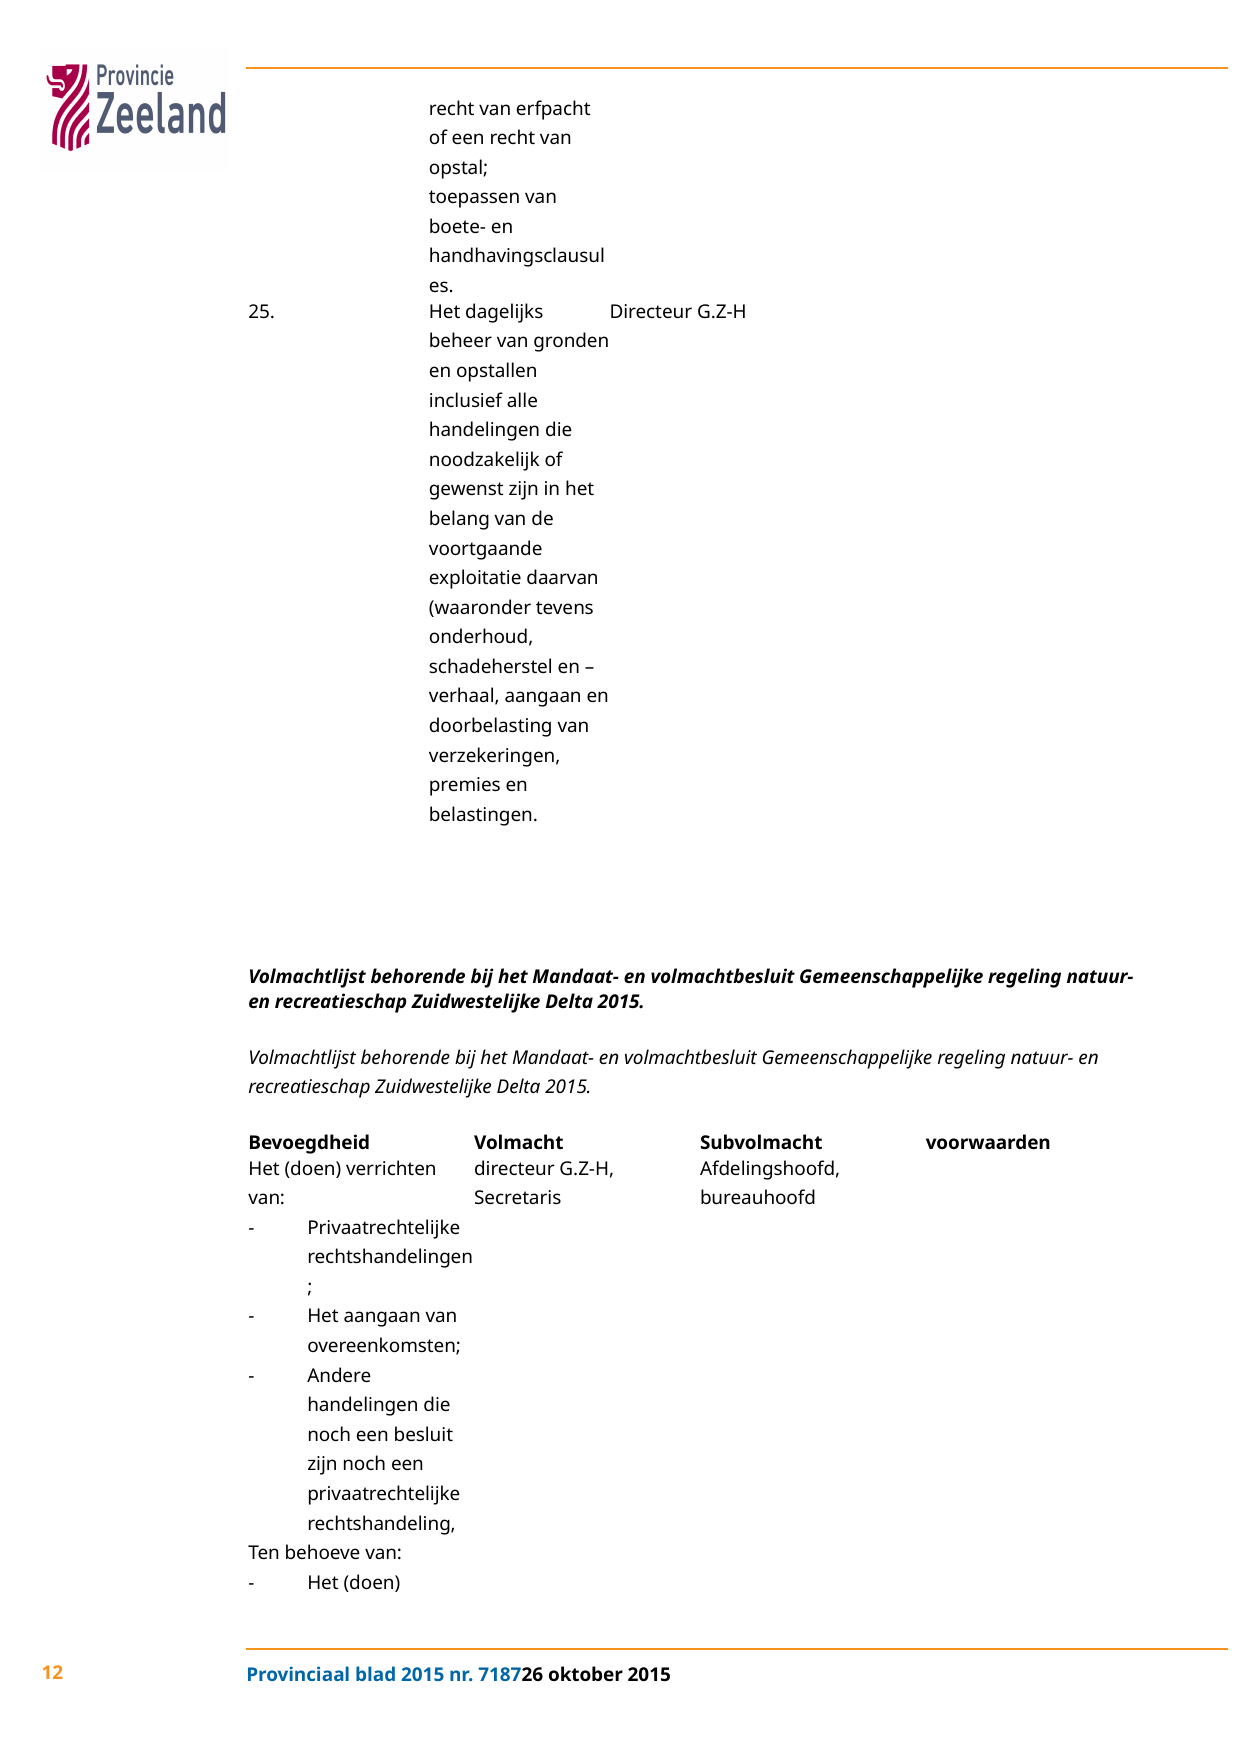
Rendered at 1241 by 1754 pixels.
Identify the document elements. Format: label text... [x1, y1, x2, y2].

table_cell [926, 1155, 1152, 1594]
table_cell Het (doen) verrichten van: Privaatrechtelijke rechtshandelingen; Het aangaan van overeenkomsten; Andere handelingen die noch een besluit zijn noch een privaatrechtelijke rechtshandeling, Ten behoeve van: Het (doen) [248, 1155, 474, 1594]
table_cell recht van erfpacht of een recht van opstal; toepassen van boete- en handhavingsclausules. [429, 95, 609, 298]
text Volmachtlijst behorende bij het Mandaat- en volmachtbesluit Gemeenschappelijke regeling natuur- en recreatieschap Zuidwestelijke Delta 2015. [248, 963, 1152, 1014]
table_cell [609, 95, 790, 298]
table_header Volmacht [474, 1129, 700, 1155]
table_cell [790, 298, 971, 827]
table_cell [429, 827, 609, 852]
table_header Subvolmacht [700, 1129, 926, 1155]
table_cell [248, 95, 429, 298]
table_cell [790, 95, 971, 298]
table_cell [971, 95, 1152, 298]
table_header voorwaarden [926, 1129, 1152, 1155]
table_cell [248, 827, 429, 852]
table_cell [971, 827, 1152, 852]
text Volmachtlijst behorende bij het Mandaat- en volmachtbesluit Gemeenschappelijke regeling natuur- en recreatieschap Zuidwestelijke Delta 2015. [248, 1044, 1152, 1099]
table_cell Afdelingshoofd, bureauhoofd [700, 1155, 926, 1594]
table_cell [971, 298, 1152, 827]
table_cell Directeur G.Z-H [609, 298, 790, 827]
table_header Bevoegdheid [248, 1129, 474, 1155]
picture [41, 47, 231, 172]
table_cell [790, 827, 971, 852]
table_cell [609, 827, 790, 852]
table_cell directeur G.Z-H, Secretaris [474, 1155, 700, 1594]
table_cell 25. [248, 298, 429, 827]
table_cell Het dagelijks beheer van gronden en opstallen inclusief alle handelingen die noodzakelijk of gewenst zijn in het belang van de voortgaande exploitatie daarvan (waaronder tevens onderhoud, schadeherstel en – verhaal, aangaan en doorbelasting van verzekeringen, premies en belastingen. [429, 298, 609, 827]
